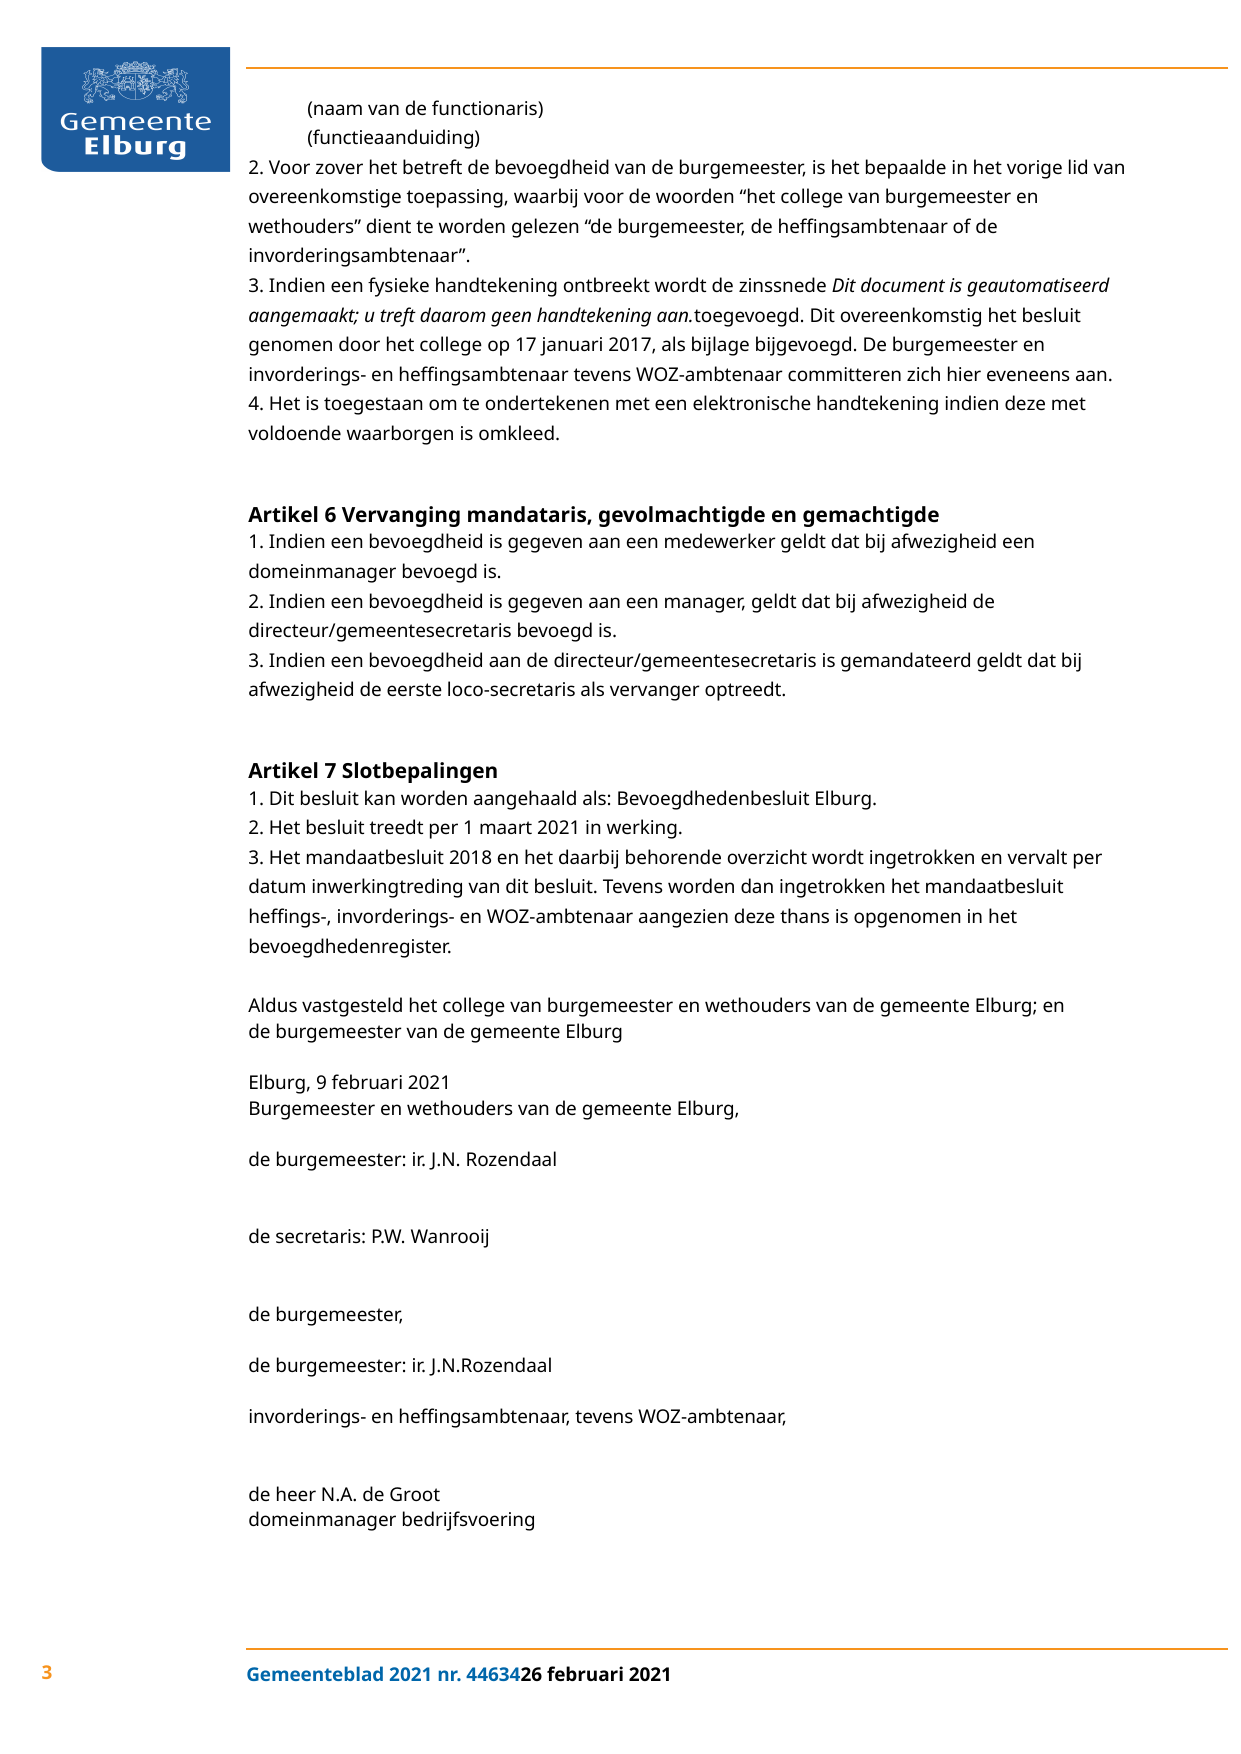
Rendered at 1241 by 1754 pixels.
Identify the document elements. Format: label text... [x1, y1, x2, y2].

text 2. Indien een bevoegdheid is gegeven aan een manager, geldt dat bij afwezigheid de directeur/gemeentesecretaris bevoegd is. [248, 588, 1152, 643]
text 3. Indien een fysieke handtekening ontbreekt wordt de zinssnede Dit document is geautomatiseerd aangemaakt; u treft daarom geen handtekening aan.toegevoegd. Dit overeenkomstig het besluit genomen door het college op 17 januari 2017, als bijlage bijgevoegd. De burgemeester en invorderings- en heffingsambtenaar tevens WOZ-ambtenaar committeren zich hier eveneens aan. [248, 272, 1152, 387]
text Aldus vastgesteld het college van burgemeester en wethouders van de gemeente Elburg; en [248, 992, 1152, 1018]
text de burgemeester: ir. J.N.Rozendaal [248, 1352, 1152, 1378]
list (functieaanduiding) [248, 124, 1152, 150]
text 3. Indien een bevoegdheid aan de directeur/gemeentesecretaris is gemandateerd geldt dat bij afwezigheid de eerste loco-secretaris als vervanger optreedt. [248, 647, 1152, 702]
text 1. Dit besluit kan worden aangehaald als: Bevoegdhedenbesluit Elburg. [248, 785, 1152, 811]
text domeinmanager bedrijfsvoering [248, 1507, 1152, 1532]
text Burgemeester en wethouders van de gemeente Elburg, [248, 1095, 1152, 1121]
text de burgemeester: ir. J.N. Rozendaal [248, 1146, 1152, 1172]
text Artikel 6 Vervanging mandataris, gevolmachtigde en gemachtigde [248, 500, 1152, 529]
text Artikel 7 Slotbepalingen [248, 757, 1152, 785]
text 4. Het is toegestaan om te ondertekenen met een elektronische handtekening indien deze met voldoende waarborgen is omkleed. [248, 391, 1152, 446]
text Elburg, 9 februari 2021 [248, 1069, 1152, 1095]
text de secretaris: P.W. Wanrooij [248, 1224, 1152, 1249]
text 2. Voor zover het betreft de bevoegdheid van de burgemeester, is het bepaalde in het vorige lid van overeenkomstige toepassing, waarbij voor de woorden “het college van burgemeester en wethouders” dient te worden gelezen “de burgemeester, de heffingsambtenaar of de invorderingsambtenaar”. [248, 154, 1152, 268]
text de heer N.A. de Groot [248, 1481, 1152, 1507]
text invorderings- en heffingsambtenaar, tevens WOZ-ambtenaar, [248, 1404, 1152, 1429]
list (naam van de functionaris) [248, 95, 1152, 121]
text 3. Het mandaatbesluit 2018 en het daarbij behorende overzicht wordt ingetrokken en vervalt per datum inwerkingtreding van dit besluit. Tevens worden dan ingetrokken het mandaatbesluit heffings-, invorderings- en WOZ-ambtenaar aangezien deze thans is opgenomen in het bevoegdhedenregister. [248, 844, 1152, 959]
text 1. Indien een bevoegdheid is gegeven aan een medewerker geldt dat bij afwezigheid een domeinmanager bevoegd is. [248, 529, 1152, 584]
text de burgemeester, [248, 1301, 1152, 1327]
text 2. Het besluit treedt per 1 maart 2021 in werking. [248, 814, 1152, 840]
picture [41, 47, 231, 172]
text de burgemeester van de gemeente Elburg [248, 1018, 1152, 1043]
